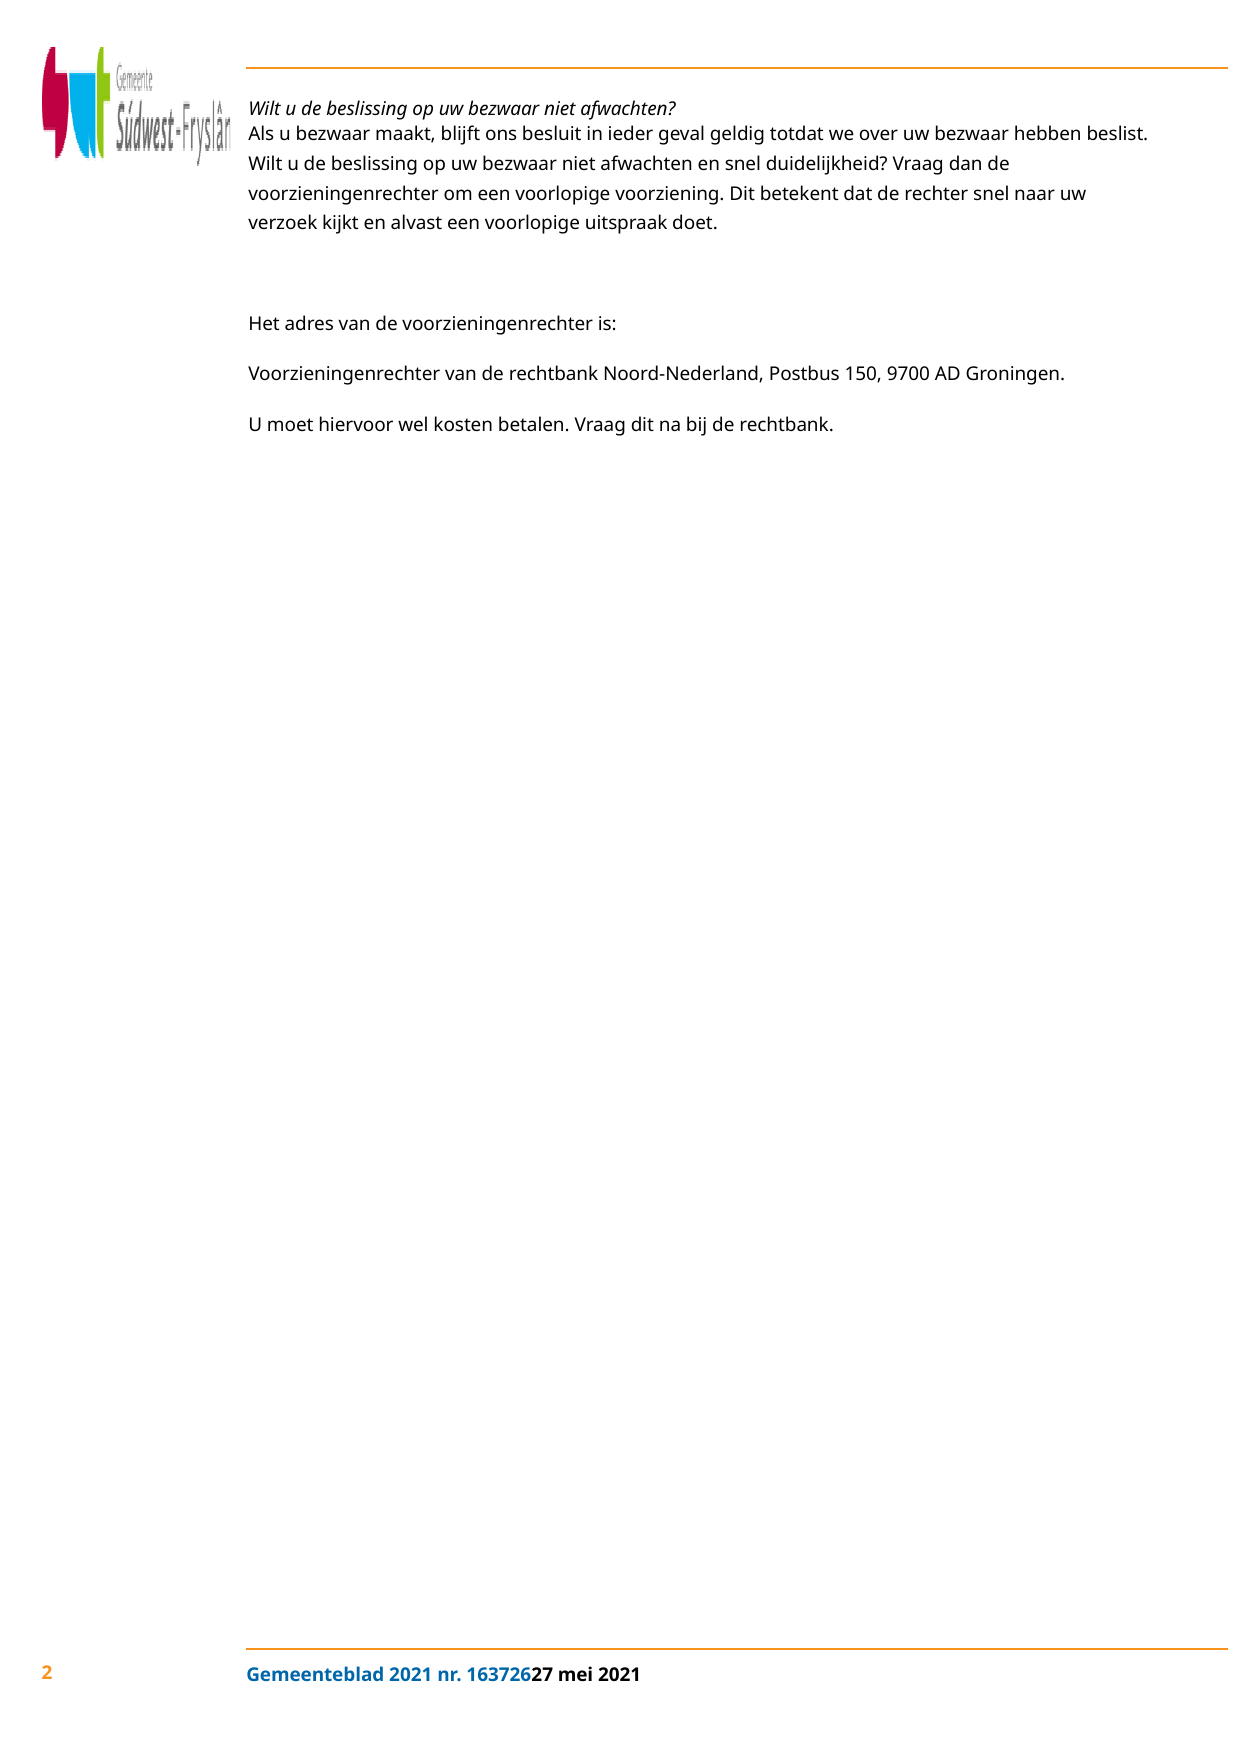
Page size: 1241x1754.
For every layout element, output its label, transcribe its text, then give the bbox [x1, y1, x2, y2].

text U moet hiervoor wel kosten betalen. Vraag dit na bij de rechtbank. [248, 411, 1152, 437]
text Wilt u de beslissing op uw bezwaar niet afwachten? [248, 95, 1152, 121]
text Als u bezwaar maakt, blijft ons besluit in ieder geval geldig totdat we over uw bezwaar hebben beslist. Wilt u de beslissing op uw bezwaar niet afwachten en snel duidelijkheid? Vraag dan de voorzieningenrechter om een voorlopige voorziening. Dit betekent dat de rechter snel naar uw verzoek kijkt en alvast een voorlopige uitspraak doet. [248, 121, 1152, 235]
text Voorzieningenrechter van de rechtbank Noord-Nederland, Postbus 150, 9700 AD Groningen. [248, 361, 1152, 386]
text Het adres van de voorzieningenrechter is: [248, 310, 1152, 336]
picture [41, 47, 231, 172]
